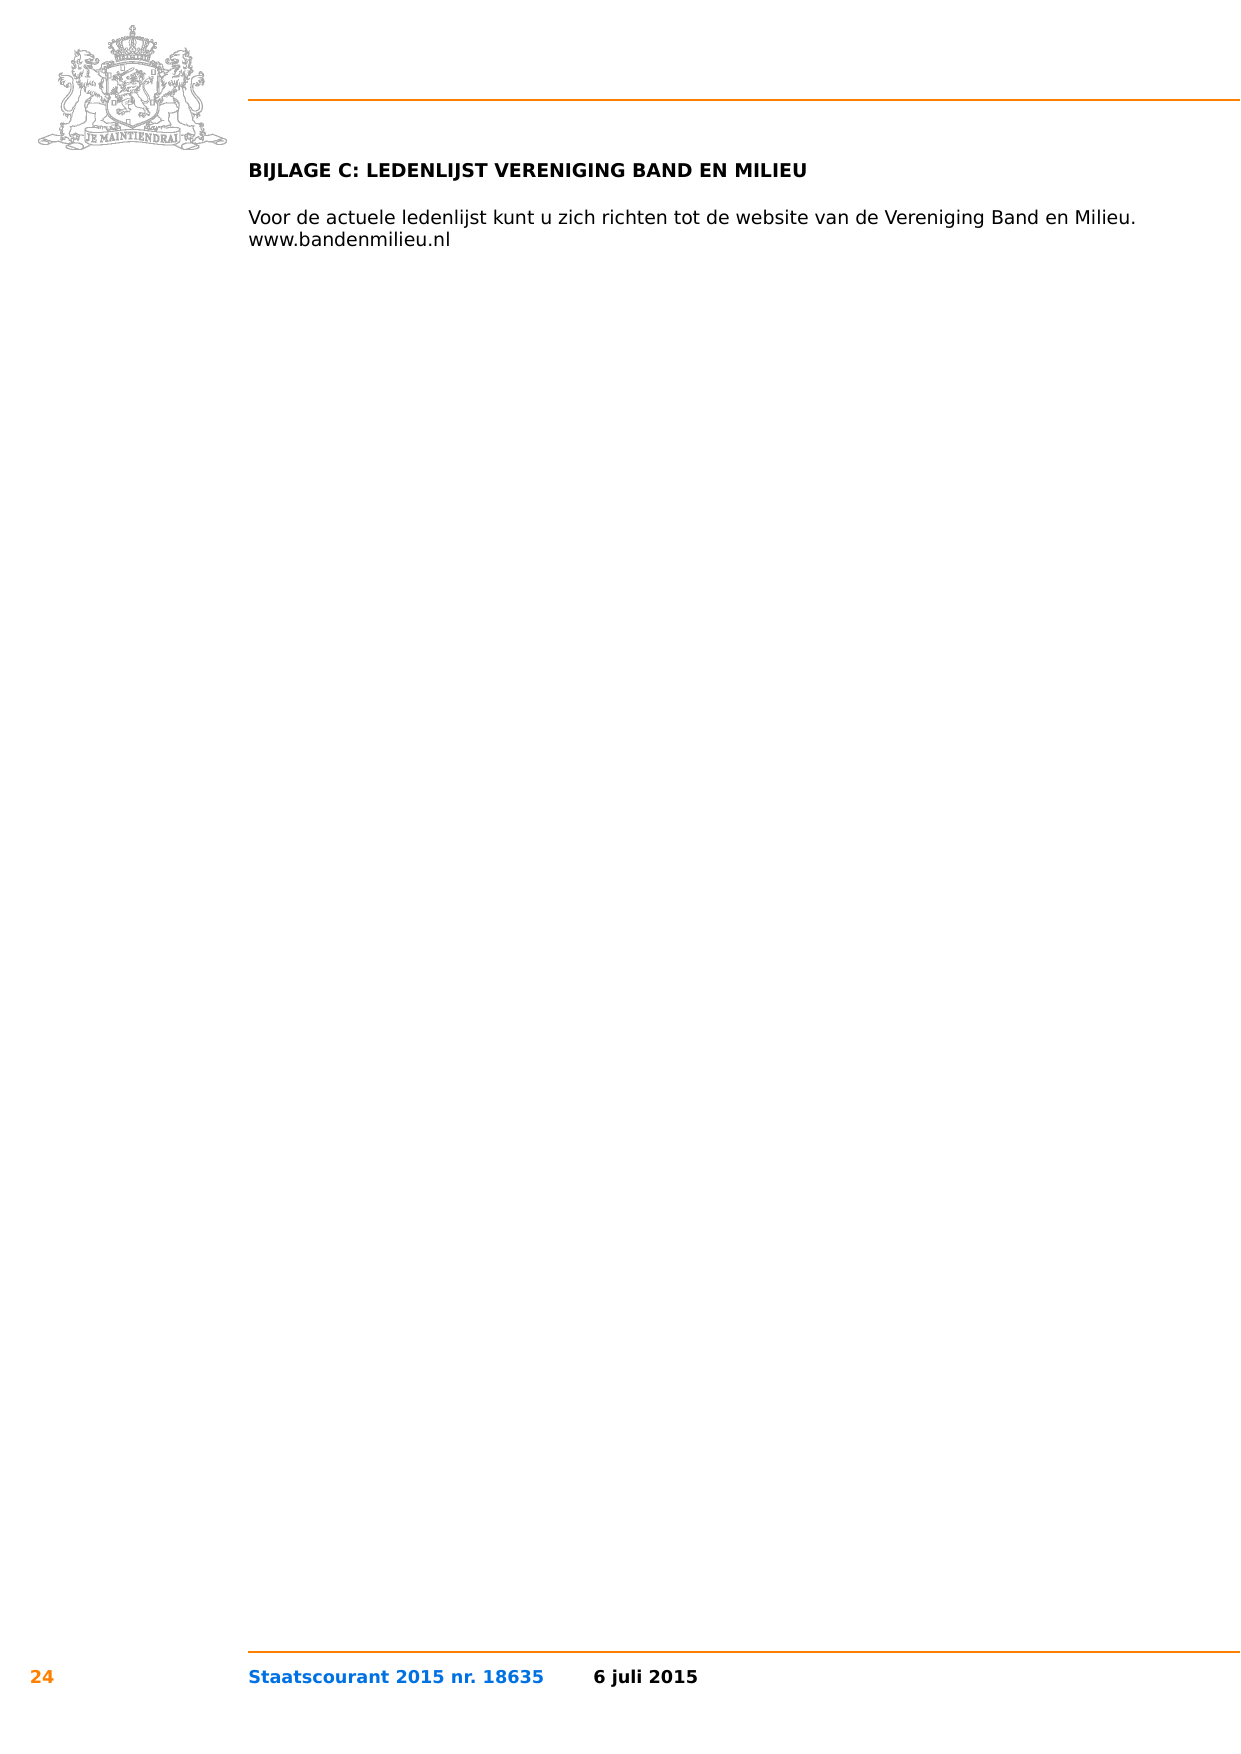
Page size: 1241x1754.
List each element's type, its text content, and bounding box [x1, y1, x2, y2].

text www.bandenmilieu.nl [248, 229, 1163, 251]
picture [38, 25, 227, 150]
subtitle BIJLAGE C: LEDENLIJST VERENIGING BAND EN MILIEU [248, 160, 1163, 182]
text Voor de actuele ledenlijst kunt u zich richten tot de website van de Vereniging Band en Milieu. [248, 207, 1163, 229]
